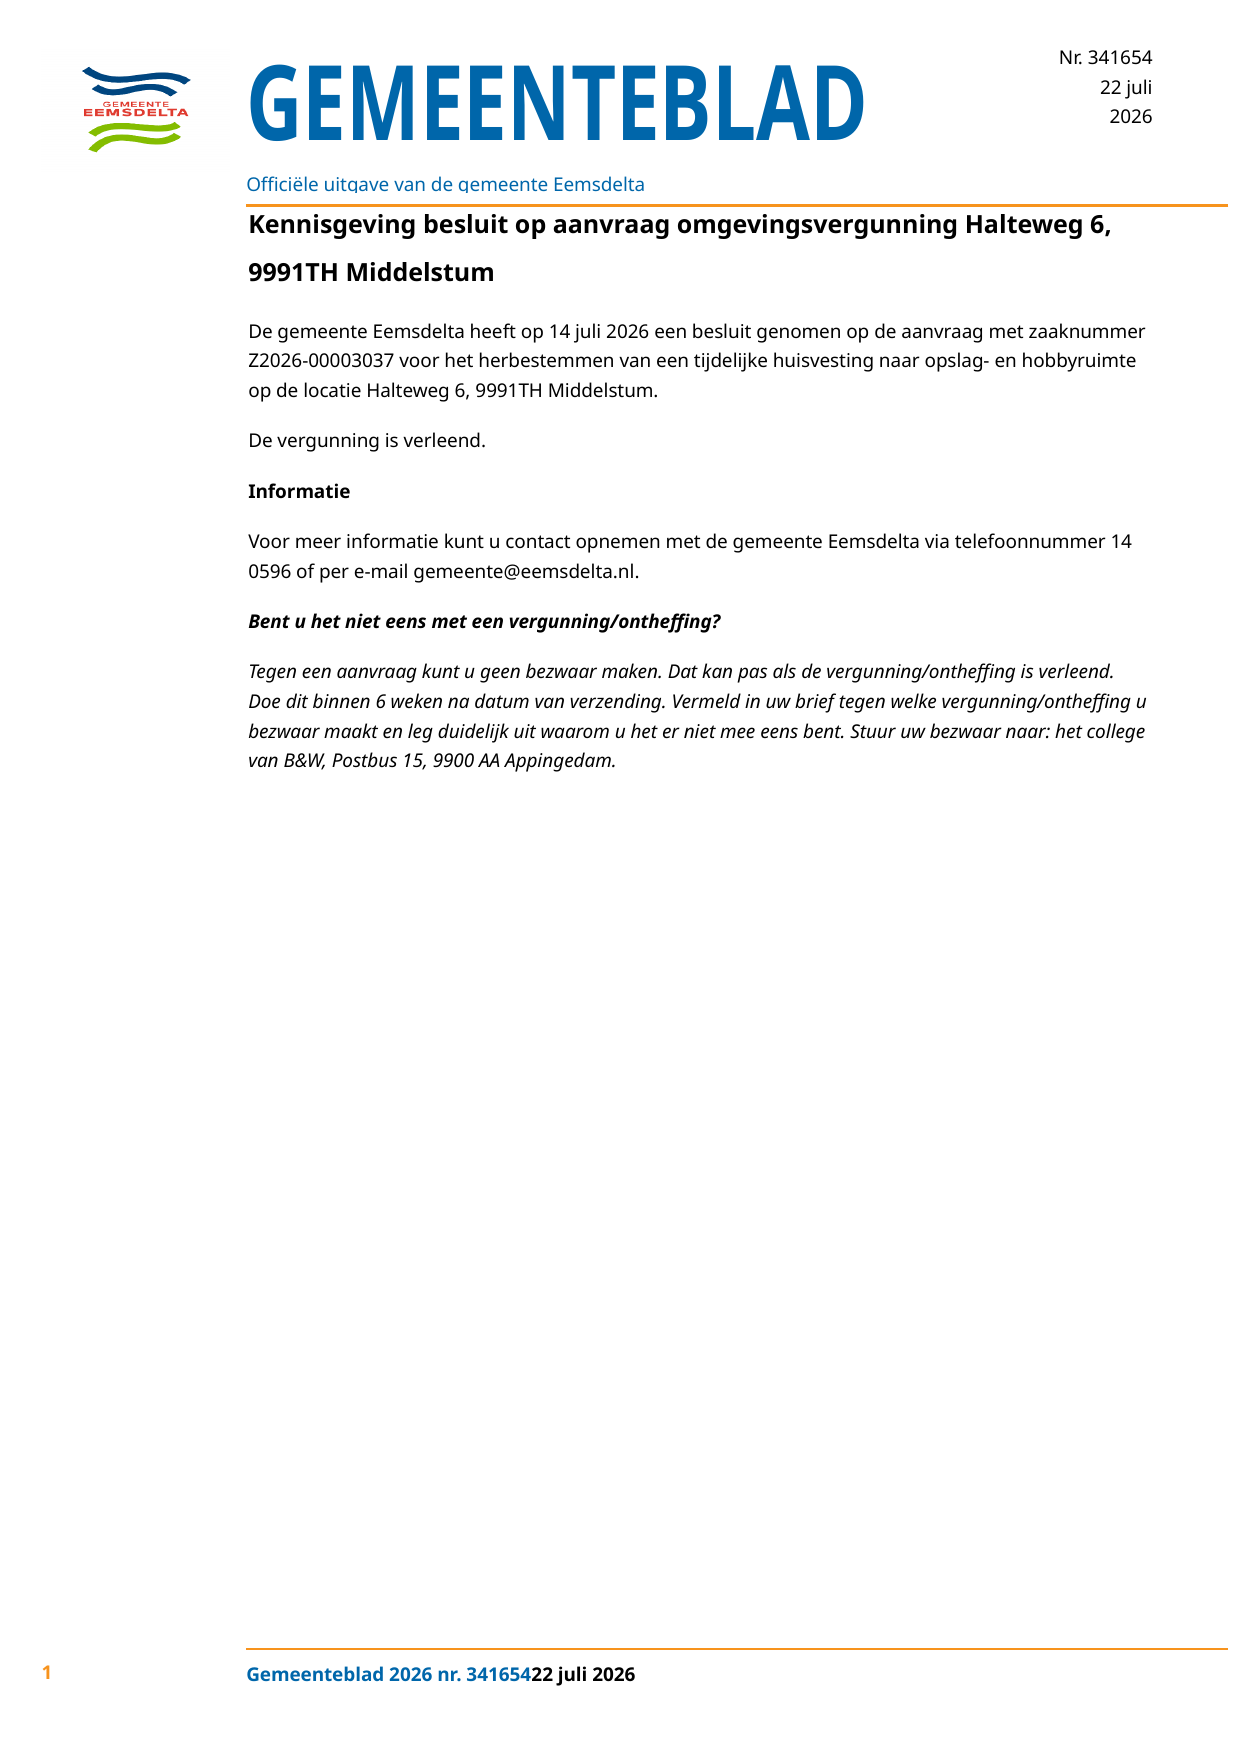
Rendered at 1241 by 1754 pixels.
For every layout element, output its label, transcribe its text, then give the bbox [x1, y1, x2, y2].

text De gemeente Eemsdelta heeft op 14 juli 2026 een besluit genomen op de aanvraag met zaaknummer Z2026-00003037 voor het herbestemmen van een tijdelijke huisvesting naar opslag- en hobbyruimte op de locatie Halteweg 6, 9991TH Middelstum. [248, 318, 1152, 403]
text De vergunning is verleend. [248, 427, 1152, 453]
picture [41, 47, 231, 172]
text Kennisgeving besluit op aanvraag omgevingsvergunning Halteweg 6, 9991TH Middelstum [248, 207, 1152, 288]
text Tegen een aanvraag kunt u geen bezwaar maken. Dat kan pas als de vergunning/ontheffing is verleend. Doe dit binnen 6 weken na datum van verzending. Vermeld in uw brief tegen welke vergunning/ontheffing u bezwaar maakt en leg duidelijk uit waarom u het er niet mee eens bent. Stuur uw bezwaar naar: het college van B&W, Postbus 15, 9900 AA Appingedam. [248, 659, 1152, 773]
text Voor meer informatie kunt u contact opnemen met de gemeente Eemsdelta via telefoonnummer 14 0596 of per e-mail gemeente@eemsdelta.nl. [248, 528, 1152, 584]
text Informatie [248, 478, 1152, 504]
text Bent u het niet eens met een vergunning/ontheffing? [248, 608, 1152, 634]
